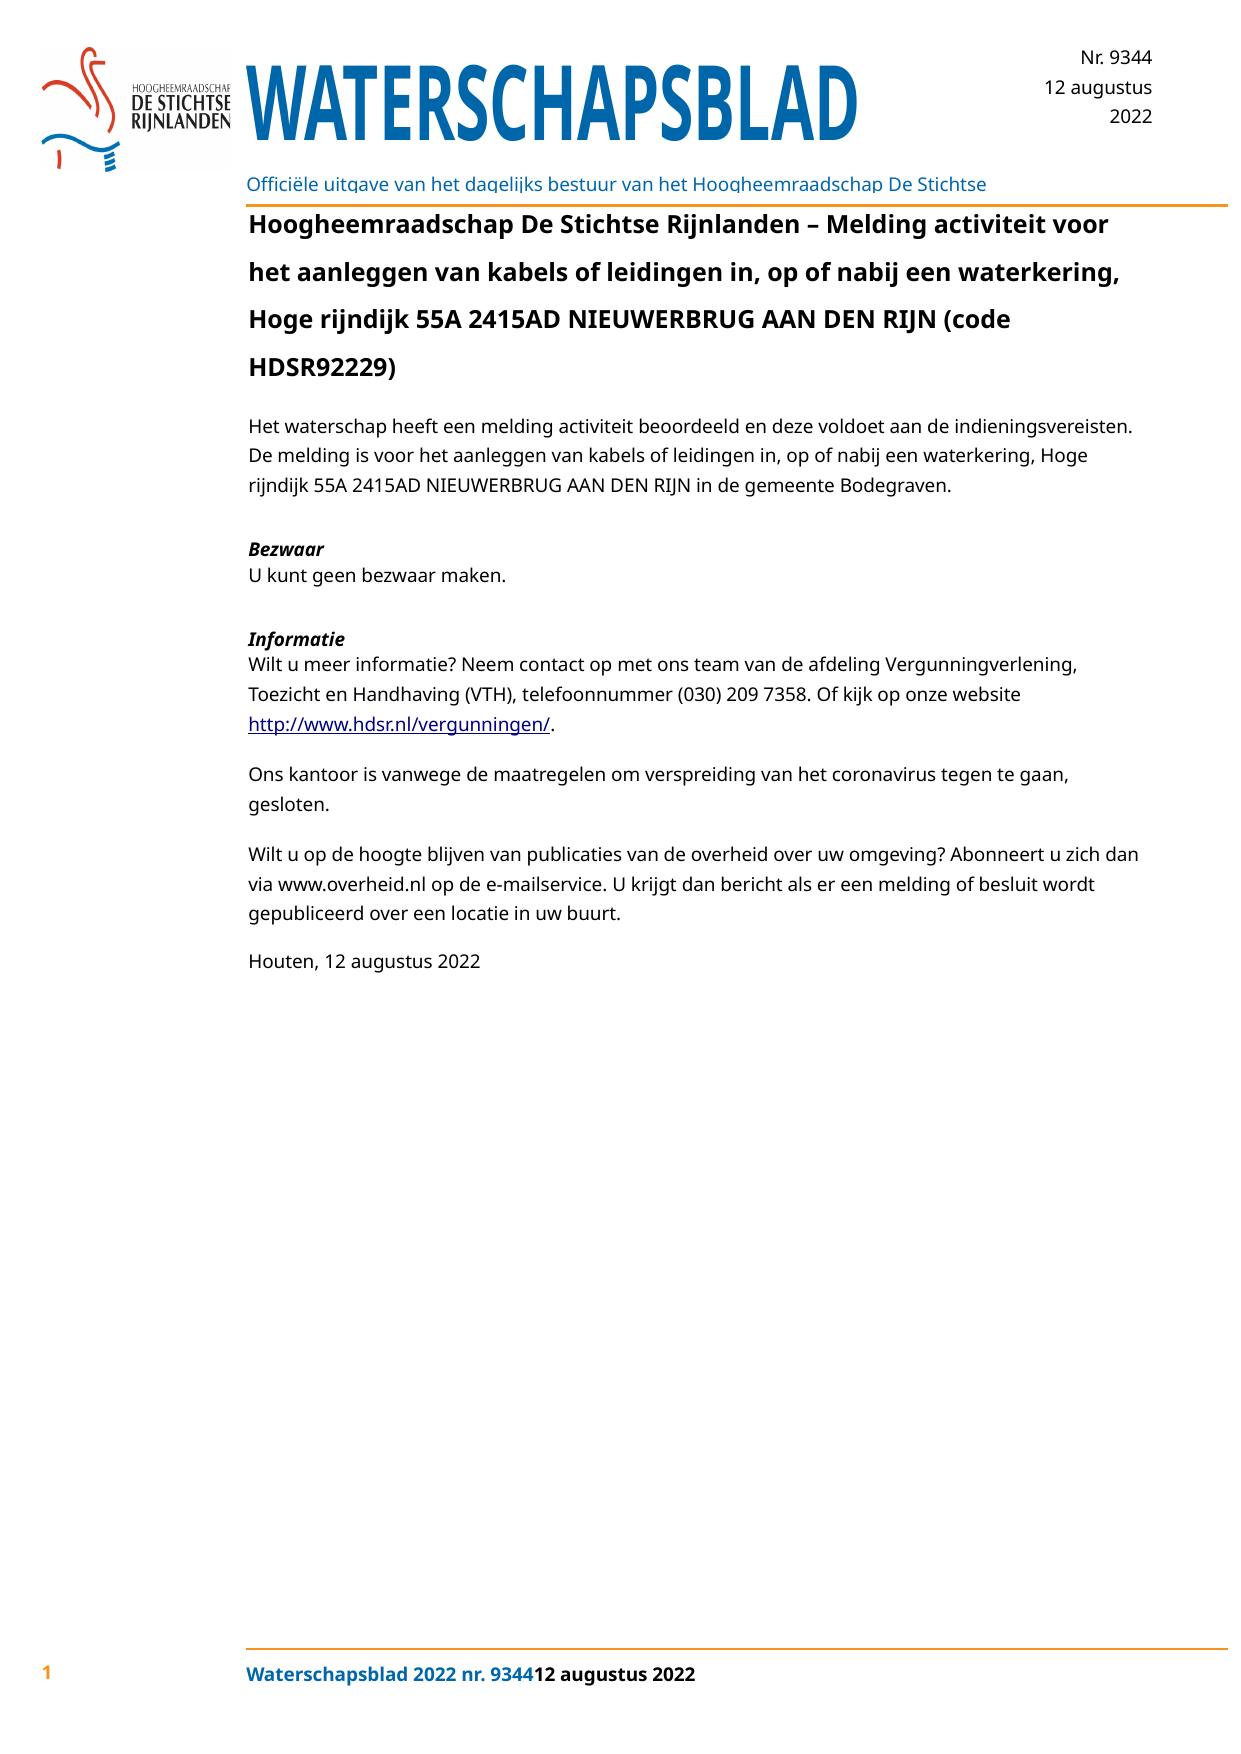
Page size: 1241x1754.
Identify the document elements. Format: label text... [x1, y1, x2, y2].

text Het waterschap heeft een melding activiteit beoordeeld en deze voldoet aan de indieningsvereisten. De melding is voor het aanleggen van kabels of leidingen in, op of nabij een waterkering, Hoge rijndijk 55A 2415AD NIEUWERBRUG AAN DEN RIJN in de gemeente Bodegraven. [248, 413, 1152, 498]
text Informatie [248, 626, 1152, 652]
text Hoogheemraadschap De Stichtse Rijnlanden – Melding activiteit voor het aanleggen van kabels of leidingen in, op of nabij een waterkering, Hoge rijndijk 55A 2415AD NIEUWERBRUG AAN DEN RIJN (code HDSR92229) [248, 207, 1152, 384]
text Ons kantoor is vanwege de maatregelen om verspreiding van het coronavirus tegen te gaan, gesloten. [248, 761, 1152, 817]
text U kunt geen bezwaar maken. [248, 562, 1152, 588]
text Houten, 12 augustus 2022 [248, 948, 1152, 974]
text Bezwaar [248, 536, 1152, 562]
text Wilt u meer informatie? Neem contact op met ons team van de afdeling Vergunningverlening, Toezicht en Handhaving (VTH), telefoonnummer (030) 209 7358. Of kijk op onze website http://www.hdsr.nl/vergunningen/. [248, 652, 1152, 737]
text Wilt u op de hoogte blijven van publicaties van de overheid over uw omgeving? Abonneert u zich dan via www.overheid.nl op de e-mailservice. U krijgt dan bericht als er een melding of besluit wordt gepubliceerd over een locatie in uw buurt. [248, 841, 1152, 926]
picture [41, 47, 231, 172]
